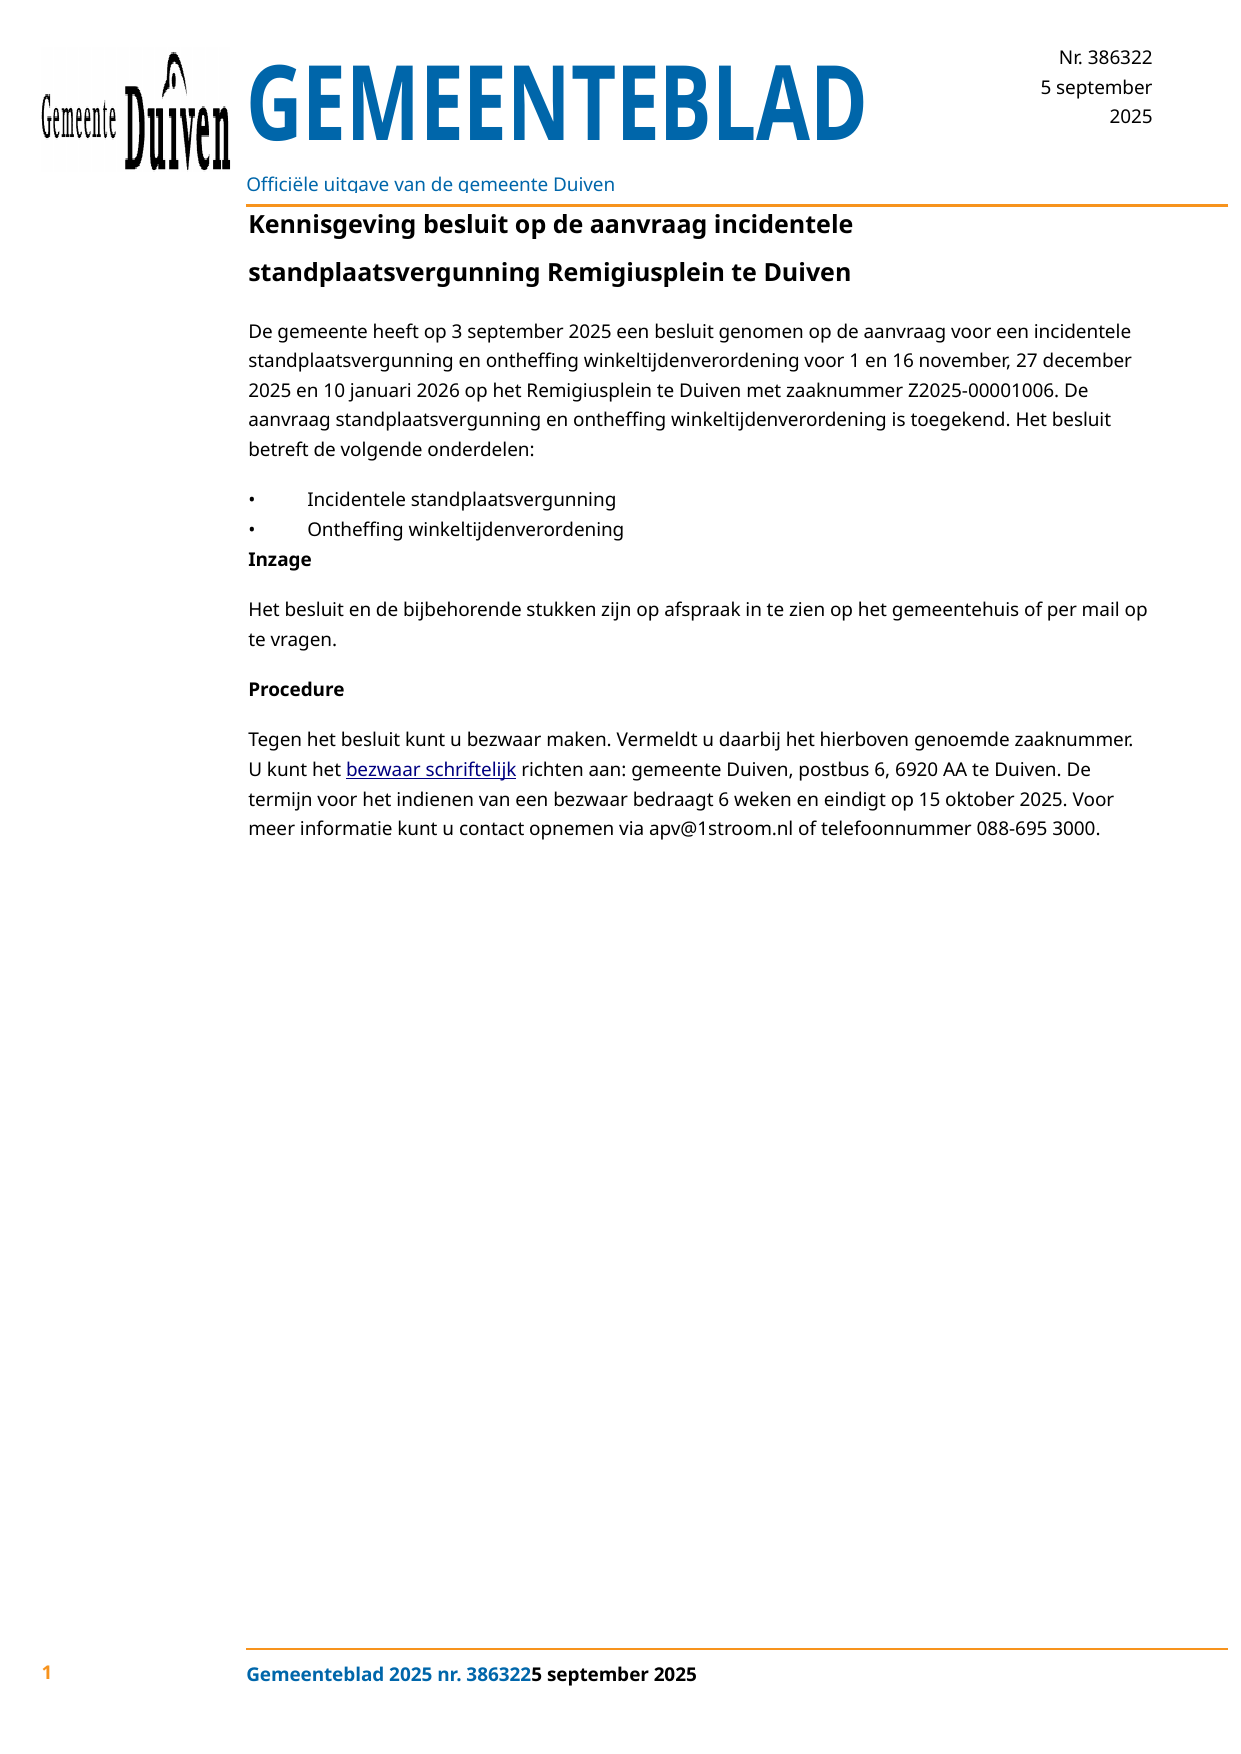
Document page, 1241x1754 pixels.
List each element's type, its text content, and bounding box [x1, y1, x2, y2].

list Incidentele standplaatsvergunning [248, 487, 1152, 512]
text Kennisgeving besluit op de aanvraag incidentele standplaatsvergunning Remigiusplein te Duiven [248, 207, 1152, 288]
text Het besluit en de bijbehorende stukken zijn op afspraak in te zien op het gemeentehuis of per mail op te vragen. [248, 596, 1152, 652]
text De gemeente heeft op 3 september 2025 een besluit genomen op de aanvraag voor een incidentele standplaatsvergunning en ontheffing winkeltijdenverordening voor 1 en 16 november, 27 december 2025 en 10 januari 2026 op het Remigiusplein te Duiven met zaaknummer Z2025-00001006. De aanvraag standplaatsvergunning en ontheffing winkeltijdenverordening is toegekend. Het besluit betreft de volgende onderdelen: [248, 318, 1152, 462]
text Tegen het besluit kunt u bezwaar maken. Vermeldt u daarbij het hierboven genoemde zaaknummer. U kunt het bezwaar schriftelijk richten aan: gemeente Duiven, postbus 6, 6920 AA te Duiven. De termijn voor het indienen van een bezwaar bedraagt 6 weken en eindigt op 15 oktober 2025. Voor meer informatie kunt u contact opnemen via apv@1stroom.nl of telefoonnummer 088-695 3000. [248, 727, 1152, 841]
list Ontheffing winkeltijdenverordening [248, 516, 1152, 542]
text Procedure [248, 676, 1152, 702]
text Inzage [248, 546, 1152, 572]
picture [41, 47, 231, 172]
